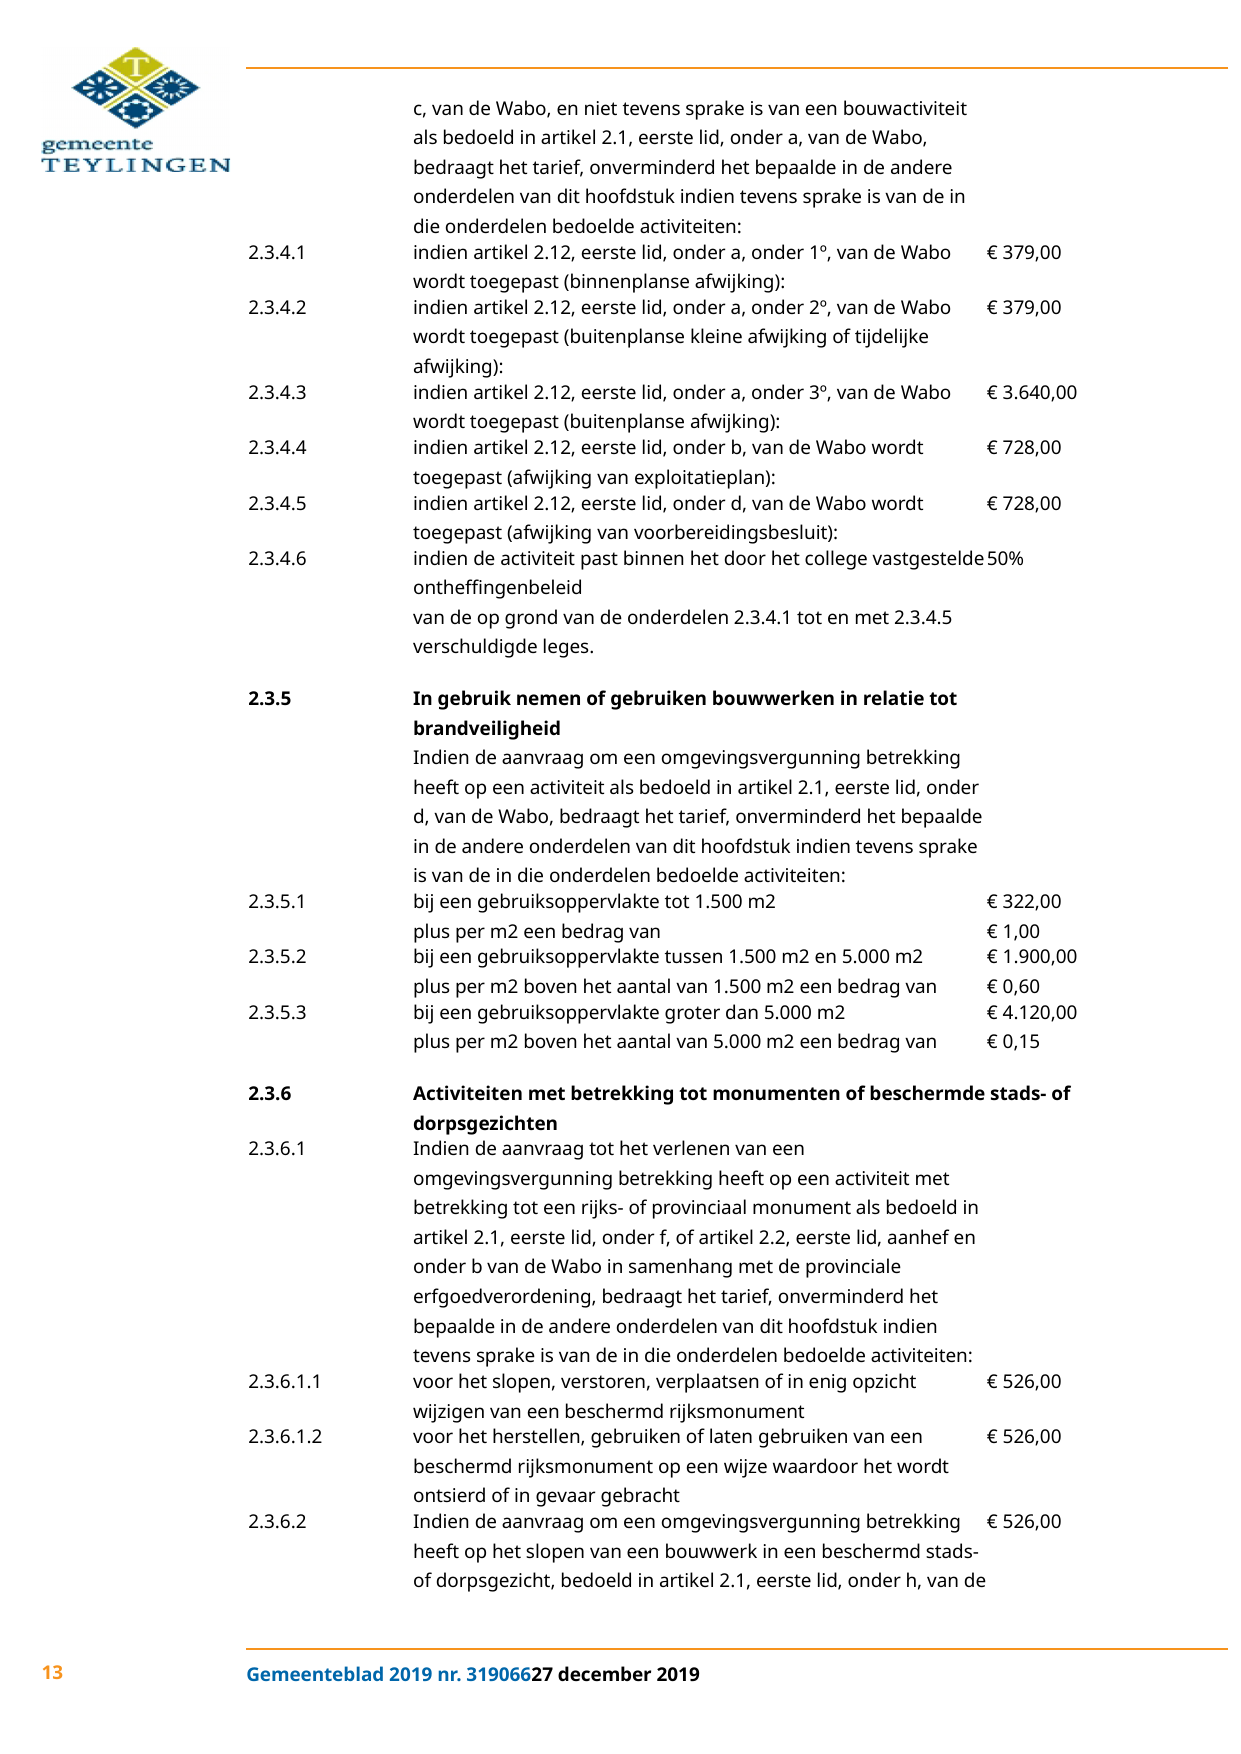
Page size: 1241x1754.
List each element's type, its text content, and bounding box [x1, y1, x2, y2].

table_cell € 379,00 [987, 294, 1152, 379]
table_cell Indien de aanvraag tot het verlenen van een omgevingsvergunning betrekking heeft op een activiteit met betrekking tot een rijks- of provinciaal monument als bedoeld in artikel 2.1, eerste lid, onder f, of artikel 2.2, eerste lid, aanhef en onder b van de Wabo in samenhang met de provinciale erfgoedverordening, bedraagt het tarief, onverminderd het bepaalde in de andere onderdelen van dit hoofdstuk indien tevens sprake is van de in die onderdelen bedoelde activiteiten: [413, 1135, 987, 1368]
table_cell 2.3.4.6 [248, 545, 413, 659]
table_cell 2.3.4.3 [248, 379, 413, 434]
table_cell [413, 1054, 987, 1080]
table_cell [987, 95, 1152, 239]
table_cell indien artikel 2.12, eerste lid, onder a, onder 2º, van de Wabo wordt toegepast (buitenplanse kleine afwijking of tijdelijke afwijking): [413, 294, 987, 379]
picture [41, 47, 231, 172]
table_cell indien artikel 2.12, eerste lid, onder b, van de Wabo wordt toegepast (afwijking van exploitatieplan): [413, 434, 987, 490]
table_cell indien artikel 2.12, eerste lid, onder a, onder 1º, van de Wabo wordt toegepast (binnenplanse afwijking): [413, 239, 987, 294]
table_cell bij een gebruiksoppervlakte tussen 1.500 m2 en 5.000 m2 plus per m2 boven het aantal van 1.500 m2 een bedrag van [413, 944, 987, 999]
table_cell [987, 685, 1152, 888]
table_cell 2.3.4.1 [248, 239, 413, 294]
table_cell 2.3.6.2 [248, 1509, 413, 1593]
table_cell 2.3.6.1.1 [248, 1368, 413, 1423]
table_cell [987, 660, 1152, 685]
table_cell € 3.640,00 [987, 379, 1152, 434]
table_cell 2.3.4.2 [248, 294, 413, 379]
table_cell indien artikel 2.12, eerste lid, onder a, onder 3º, van de Wabo wordt toegepast (buitenplanse afwijking): [413, 379, 987, 434]
table_cell € 1.900,00 € 0,60 [987, 944, 1152, 999]
table_cell [248, 660, 413, 685]
table_cell indien artikel 2.12, eerste lid, onder d, van de Wabo wordt toegepast (afwijking van voorbereidingsbesluit): [413, 490, 987, 545]
table_cell 2.3.6.1 [248, 1135, 413, 1368]
table_cell € 526,00 [987, 1368, 1152, 1423]
table_cell 2.3.6.1.2 [248, 1424, 413, 1508]
table_cell [987, 1054, 1152, 1080]
table_cell 2.3.5.3 [248, 999, 413, 1054]
table_cell € 4.120,00 € 0,15 [987, 999, 1152, 1054]
table_cell bij een gebruiksoppervlakte tot 1.500 m2 plus per m2 een bedrag van [413, 889, 987, 944]
table_cell 2.3.5 [248, 685, 413, 888]
table_cell Activiteiten met betrekking tot monumenten of beschermde stads- of dorpsgezichten [413, 1080, 1152, 1135]
table_cell 2.3.4.4 [248, 434, 413, 490]
table_cell voor het slopen, verstoren, verplaatsen of in enig opzicht wijzigen van een beschermd rijksmonument [413, 1368, 987, 1423]
table_cell 2.3.5.2 [248, 944, 413, 999]
table_cell [413, 660, 987, 685]
table_cell voor het herstellen, gebruiken of laten gebruiken van een beschermd rijksmonument op een wijze waardoor het wordt ontsierd of in gevaar gebracht [413, 1424, 987, 1508]
table_cell € 322,00 € 1,00 [987, 889, 1152, 944]
table_cell € 728,00 [987, 434, 1152, 490]
table_cell 2.3.4.5 [248, 490, 413, 545]
table_cell [248, 1054, 413, 1080]
table_cell In gebruik nemen of gebruiken bouwwerken in relatie tot brandveiligheid Indien de aanvraag om een omgevingsvergunning betrekking heeft op een activiteit als bedoeld in artikel 2.1, eerste lid, onder d, van de Wabo, bedraagt het tarief, onverminderd het bepaalde in de andere onderdelen van dit hoofdstuk indien tevens sprake is van de in die onderdelen bedoelde activiteiten: [413, 685, 987, 888]
table_cell € 728,00 [987, 490, 1152, 545]
table_cell 2.3.5.1 [248, 889, 413, 944]
table_cell Indien de aanvraag om een omgevingsvergunning betrekking heeft op het slopen van een bouwwerk in een beschermd stads- of dorpsgezicht, bedoeld in artikel 2.1, eerste lid, onder h, van de [413, 1509, 987, 1593]
table_cell c, van de Wabo, en niet tevens sprake is van een bouwactiviteit als bedoeld in artikel 2.1, eerste lid, onder a, van de Wabo, bedraagt het tarief, onverminderd het bepaalde in de andere onderdelen van dit hoofdstuk indien tevens sprake is van de in die onderdelen bedoelde activiteiten: [413, 95, 987, 239]
table_cell 2.3.6 [248, 1080, 413, 1135]
table_cell € 526,00 [987, 1509, 1152, 1593]
table_cell indien de activiteit past binnen het door het college vastgestelde ontheffingenbeleid van de op grond van de onderdelen 2.3.4.1 tot en met 2.3.4.5 verschuldigde leges. [413, 545, 987, 659]
table_cell 50% [987, 545, 1152, 659]
table_cell [248, 95, 413, 239]
table_cell € 526,00 [987, 1424, 1152, 1508]
table_cell € 379,00 [987, 239, 1152, 294]
table_cell [987, 1135, 1152, 1368]
table_cell bij een gebruiksoppervlakte groter dan 5.000 m2 plus per m2 boven het aantal van 5.000 m2 een bedrag van [413, 999, 987, 1054]
